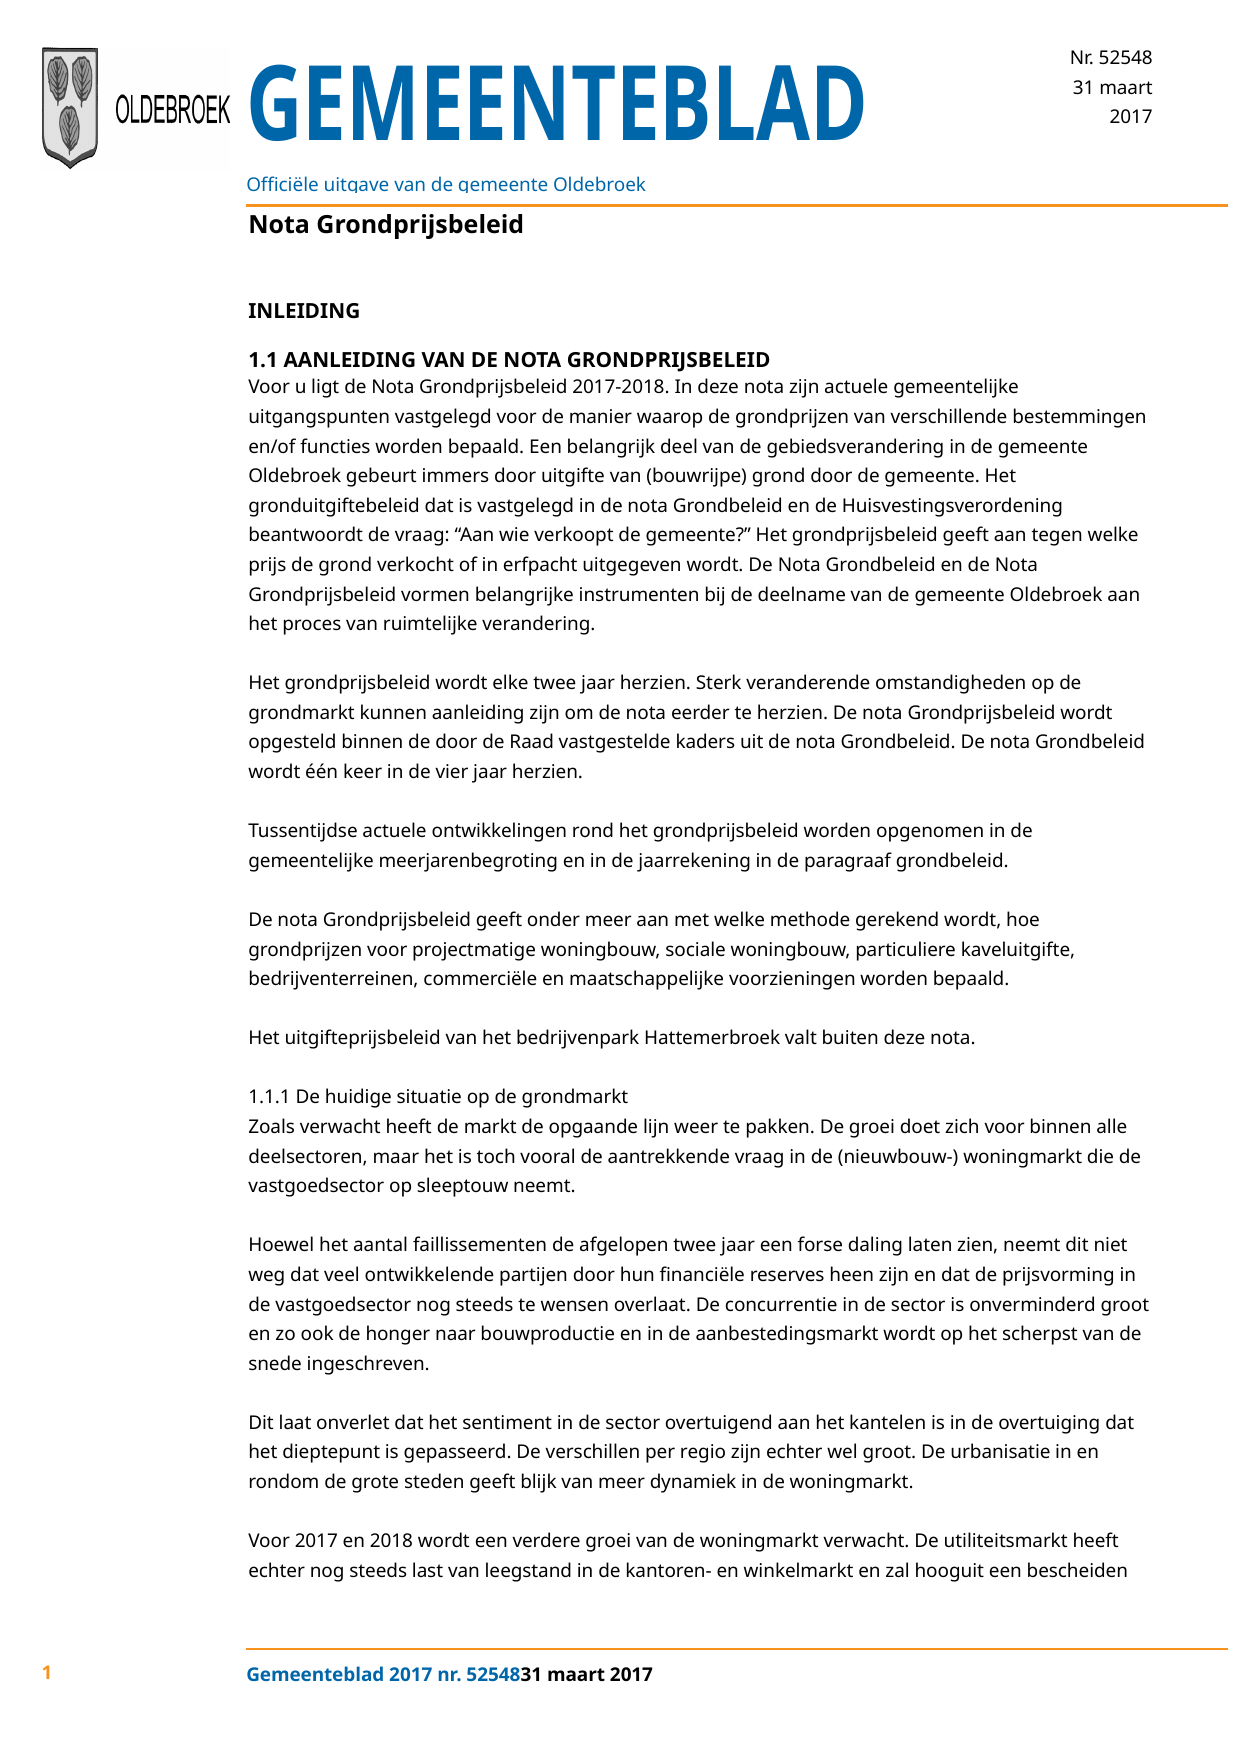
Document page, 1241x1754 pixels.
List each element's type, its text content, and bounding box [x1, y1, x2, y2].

text Dit laat onverlet dat het sentiment in de sector overtuigend aan het kantelen is in de overtuiging dat het dieptepunt is gepasseerd. De verschillen per regio zijn echter wel groot. De urbanisatie in en rondom de grote steden geeft blijk van meer dynamiek in de woningmarkt. [248, 1409, 1152, 1494]
text De nota Grondprijsbeleid geeft onder meer aan met welke methode gerekend wordt, hoe grondprijzen voor projectmatige woningbouw, sociale woningbouw, particuliere kaveluitgifte, bedrijventerreinen, commerciële en maatschappelijke voorzieningen worden bepaald. [248, 906, 1152, 991]
text Het grondprijsbeleid wordt elke twee jaar herzien. Sterk veranderende omstandigheden op de grondmarkt kunnen aanleiding zijn om de nota eerder te herzien. De nota Grondprijsbeleid wordt opgesteld binnen de door de Raad vastgestelde kaders uit de nota Grondbeleid. De nota Grondbeleid wordt één keer in de vier jaar herzien. [248, 669, 1152, 784]
text Hoewel het aantal faillissementen de afgelopen twee jaar een forse daling laten zien, neemt dit niet weg dat veel ontwikkelende partijen door hun financiële reserves heen zijn en dat de prijsvorming in de vastgoedsector nog steeds te wensen overlaat. De concurrentie in de sector is onverminderd groot en zo ook de honger naar bouwproductie en in de aanbestedingsmarkt wordt op het scherpst van de snede ingeschreven. [248, 1232, 1152, 1376]
text Tussentijdse actuele ontwikkelingen rond het grondprijsbeleid worden opgenomen in de gemeentelijke meerjarenbegroting en in de jaarrekening in de paragraaf grondbeleid. [248, 817, 1152, 873]
text Het uitgifteprijsbeleid van het bedrijvenpark Hattemerbroek valt buiten deze nota. [248, 1024, 1152, 1050]
text 1.1 AANLEIDING VAN DE NOTA GRONDPRIJSBELEID [248, 345, 1152, 374]
text Nota Grondprijsbeleid [248, 207, 1152, 241]
text Voor 2017 en 2018 wordt een verdere groei van de woningmarkt verwacht. De utiliteitsmarkt heeft echter nog steeds last van leegstand in de kantoren- en winkelmarkt en zal hooguit een bescheiden [248, 1527, 1152, 1583]
text Voor u ligt de Nota Grondprijsbeleid 2017-2018. In deze nota zijn actuele gemeentelijke uitgangspunten vastgelegd voor de manier waarop de grondprijzen van verschillende bestemmingen en/of functies worden bepaald. Een belangrijk deel van de gebiedsverandering in de gemeente Oldebroek gebeurt immers door uitgifte van (bouwrijpe) grond door de gemeente. Het gronduitgiftebeleid dat is vastgelegd in de nota Grondbeleid en de Huisvestingsverordening beantwoordt de vraag: “Aan wie verkoopt de gemeente?” Het grondprijsbeleid geeft aan tegen welke prijs de grond verkocht of in erfpacht uitgegeven wordt. De Nota Grondbeleid en de Nota Grondprijsbeleid vormen belangrijke instrumenten bij de deelname van de gemeente Oldebroek aan het proces van ruimtelijke verandering. [248, 374, 1152, 636]
text INLEIDING [248, 296, 1152, 324]
text 1.1.1 De huidige situatie op de grondmarkt [248, 1084, 1152, 1109]
text Zoals verwacht heeft de markt de opgaande lijn weer te pakken. De groei doet zich voor binnen alle deelsectoren, maar het is toch vooral de aantrekkende vraag in de (nieuwbouw-) woningmarkt die de vastgoedsector op sleeptouw neemt. [248, 1113, 1152, 1198]
picture [41, 47, 231, 172]
